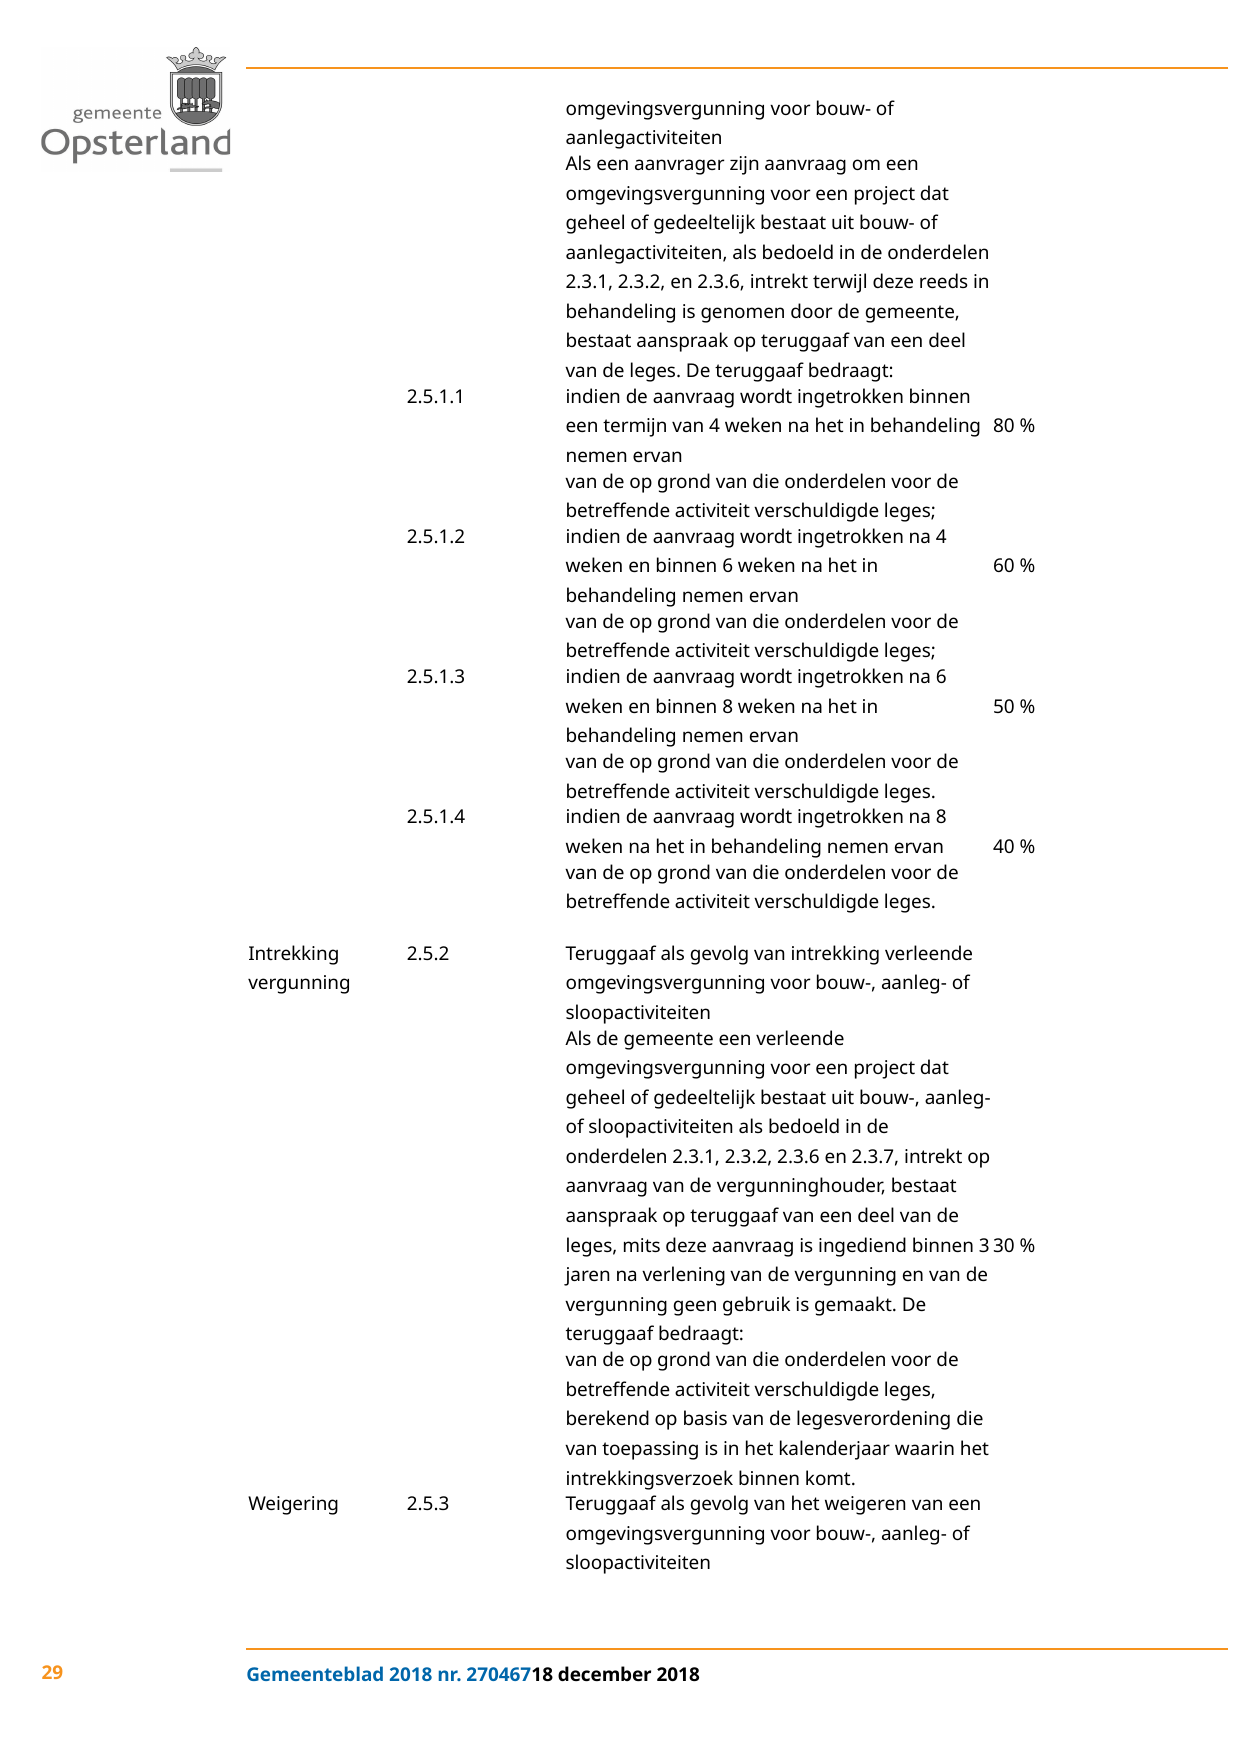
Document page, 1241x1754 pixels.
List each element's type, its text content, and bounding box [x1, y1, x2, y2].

table_cell indien de aanvraag wordt ingetrokken na 6 weken en binnen 8 weken na het in behandeling nemen ervan [565, 663, 993, 748]
table_cell van de op grond van die onderdelen voor de betreffende activiteit verschuldigde leges. [565, 859, 993, 914]
table_cell indien de aanvraag wordt ingetrokken na 4 weken en binnen 6 weken na het in behandeling nemen ervan [565, 523, 993, 608]
table_cell 2.5.1.3 [407, 663, 565, 803]
table_cell [248, 804, 407, 914]
table_cell [248, 914, 407, 940]
table_cell [248, 523, 407, 663]
table_cell [407, 150, 565, 383]
table_cell 2.5.1.4 [407, 804, 565, 914]
table_cell 2.5.2 [407, 940, 565, 1025]
table_cell [248, 383, 407, 523]
table_cell van de op grond van die onderdelen voor de betreffende activiteit verschuldigde leges, berekend op basis van de legesverordening die van toepassing is in het kalenderjaar waarin het intrekkingsverzoek binnen komt. [565, 1346, 993, 1490]
table_cell [993, 468, 1152, 523]
table_header [993, 95, 1152, 150]
table_cell [407, 914, 565, 940]
table_cell [248, 1025, 407, 1490]
picture [41, 47, 231, 172]
table_cell indien de aanvraag wordt ingetrokken na 8 weken na het in behandeling nemen ervan [565, 804, 993, 859]
table_cell [993, 859, 1152, 914]
table_cell [993, 748, 1152, 803]
table_cell van de op grond van die onderdelen voor de betreffende activiteit verschuldigde leges; [565, 608, 993, 663]
table_cell [248, 663, 407, 803]
table_cell [993, 608, 1152, 663]
table_cell 40 % [993, 804, 1152, 859]
table_cell [565, 914, 993, 940]
table_cell 2.5.1.2 [407, 523, 565, 663]
table_cell 2.5.1.1 [407, 383, 565, 523]
table_cell Teruggaaf als gevolg van intrekking verleende omgevingsvergunning voor bouw-, aanleg- of sloopactiviteiten [565, 940, 993, 1025]
table_cell Teruggaaf als gevolg van het weigeren van een omgevingsvergunning voor bouw-, aanleg- of sloopactiviteiten [565, 1490, 993, 1575]
table_cell van de op grond van die onderdelen voor de betreffende activiteit verschuldigde leges; [565, 468, 993, 523]
table_cell Als een aanvrager zijn aanvraag om een omgevingsvergunning voor een project dat geheel of gedeeltelijk bestaat uit bouw- of aanlegactiviteiten, als bedoeld in de onderdelen 2.3.1, 2.3.2, en 2.3.6, intrekt terwijl deze reeds in behandeling is genomen door de gemeente, bestaat aanspraak op teruggaaf van een deel van de leges. De teruggaaf bedraagt: [565, 150, 993, 383]
table_cell Weigering [248, 1490, 407, 1575]
table_cell Intrekking vergunning [248, 940, 407, 1025]
table_cell [407, 1025, 565, 1490]
table_cell [993, 150, 1152, 383]
table_cell 30 % [993, 1025, 1152, 1346]
table_cell indien de aanvraag wordt ingetrokken binnen een termijn van 4 weken na het in behandeling nemen ervan [565, 383, 993, 468]
table_cell 80 % [993, 383, 1152, 468]
table_cell [993, 1346, 1152, 1490]
table_cell [993, 914, 1152, 940]
table_cell [248, 150, 407, 383]
table_header [248, 95, 407, 150]
table_cell 2.5.3 [407, 1490, 565, 1575]
table_cell [993, 1490, 1152, 1575]
table_cell Als de gemeente een verleende omgevingsvergunning voor een project dat geheel of gedeeltelijk bestaat uit bouw-, aanleg- of sloopactiviteiten als bedoeld in de onderdelen 2.3.1, 2.3.2, 2.3.6 en 2.3.7, intrekt op aanvraag van de vergunninghouder, bestaat aanspraak op teruggaaf van een deel van de leges, mits deze aanvraag is ingediend binnen 3 jaren na verlening van de vergunning en van de vergunning geen gebruik is gemaakt. De teruggaaf bedraagt: [565, 1025, 993, 1346]
table_cell 50 % [993, 663, 1152, 748]
table_header omgevingsvergunning voor bouw- of aanlegactiviteiten [565, 95, 993, 150]
table_cell 60 % [993, 523, 1152, 608]
table_cell van de op grond van die onderdelen voor de betreffende activiteit verschuldigde leges. [565, 748, 993, 803]
table_header [407, 95, 565, 150]
table_cell [993, 940, 1152, 1025]
